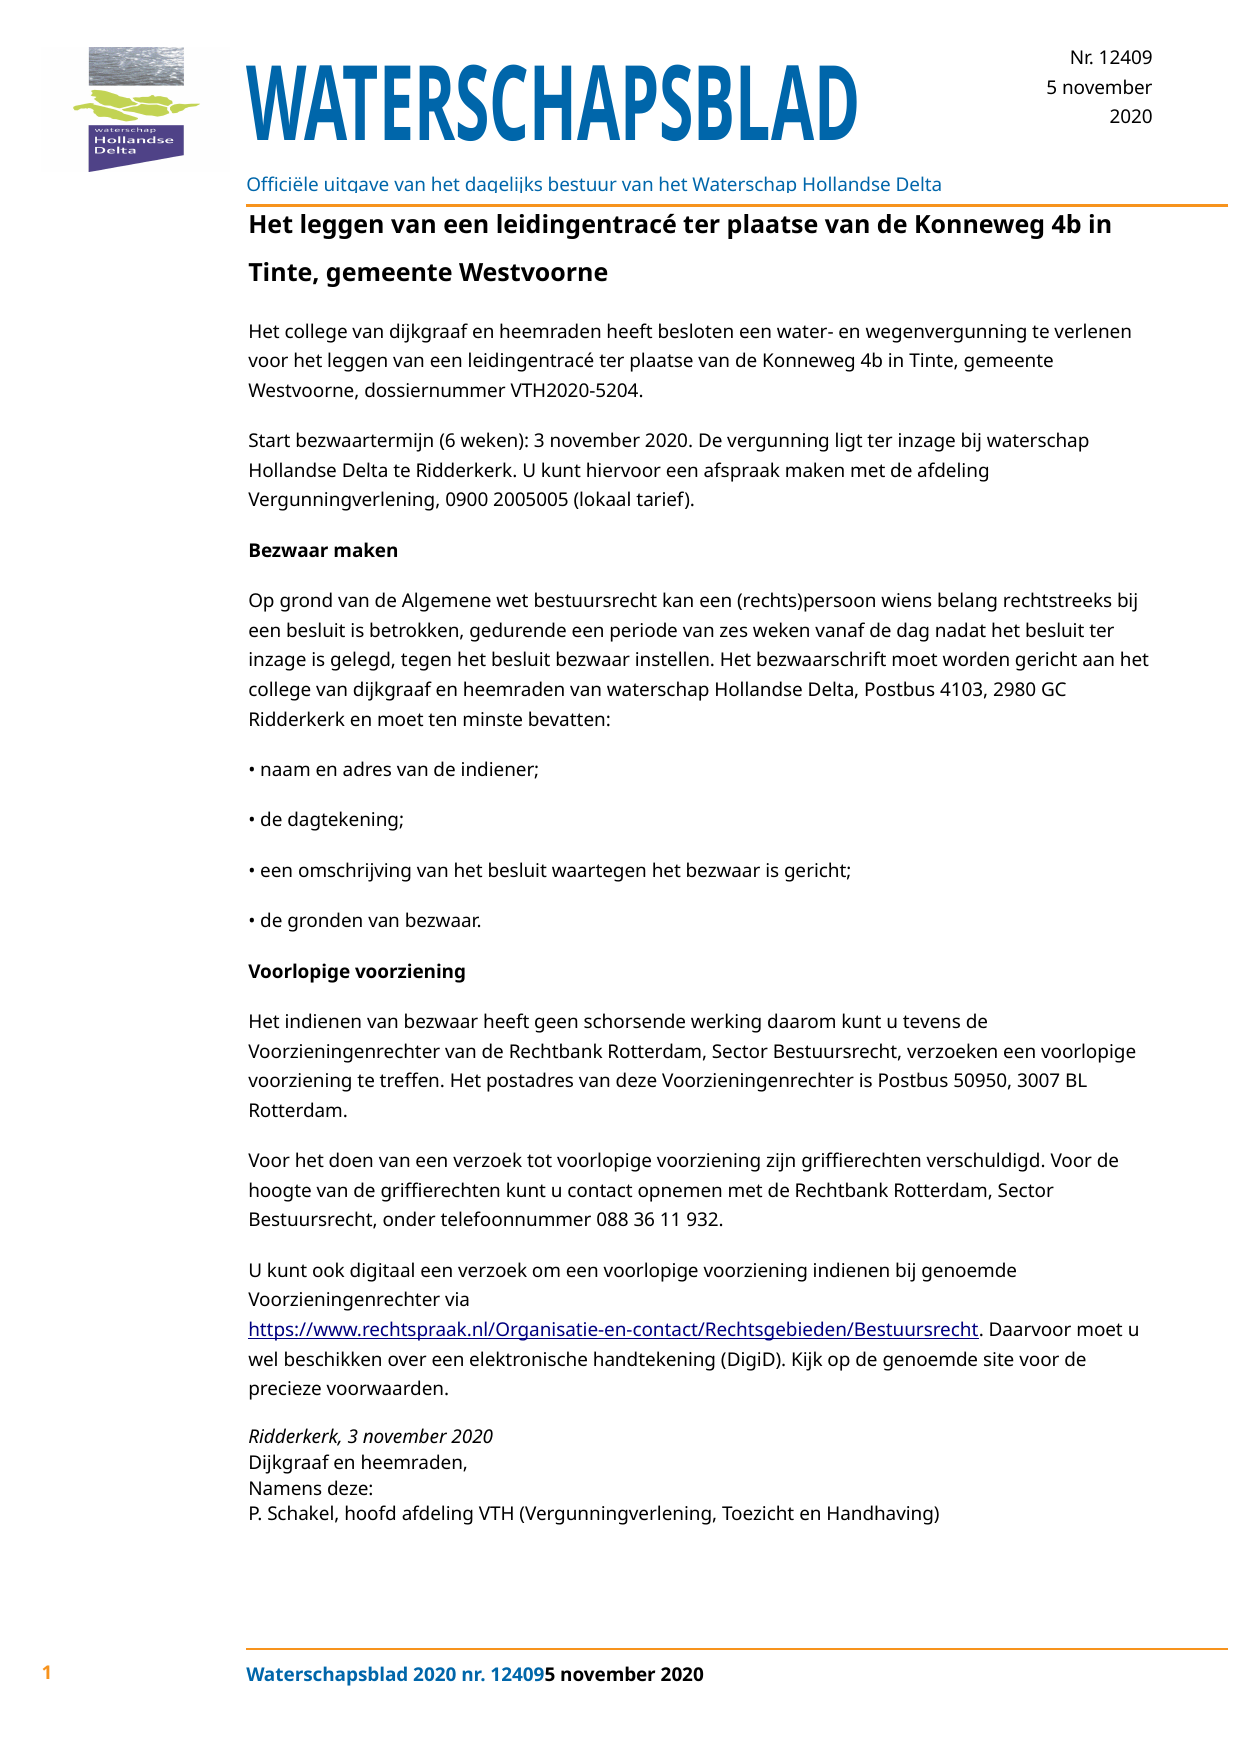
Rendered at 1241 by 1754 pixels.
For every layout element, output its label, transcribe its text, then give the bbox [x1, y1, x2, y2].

text • de gronden van bezwaar. [248, 907, 1152, 933]
text Voor het doen van een verzoek tot voorlopige voorziening zijn griffierechten verschuldigd. Voor de hoogte van de griffierechten kunt u contact opnemen met de Rechtbank Rotterdam, Sector Bestuursrecht, onder telefoonnummer 088 36 11 932. [248, 1147, 1152, 1232]
text U kunt ook digitaal een verzoek om een voorlopige voorziening indienen bij genoemde Voorzieningenrechter via https://www.rechtspraak.nl/Organisatie-en-contact/Rechtsgebieden/Bestuursrecht. Daarvoor moet u wel beschikken over een elektronische handtekening (DigiD). Kijk op de genoemde site voor de precieze voorwaarden. [248, 1257, 1152, 1401]
text • naam en adres van de indiener; [248, 756, 1152, 782]
text Voorlopige voorziening [248, 958, 1152, 984]
text Dijkgraaf en heemraden, [248, 1449, 1152, 1475]
text Namens deze: [248, 1475, 1152, 1500]
text Ridderkerk, 3 november 2020 [248, 1423, 1152, 1449]
text Bezwaar maken [248, 537, 1152, 563]
text • een omschrijving van het besluit waartegen het bezwaar is gericht; [248, 857, 1152, 883]
text • de dagtekening; [248, 807, 1152, 832]
text Het leggen van een leidingentracé ter plaatse van de Konneweg 4b in Tinte, gemeente Westvoorne [248, 207, 1152, 288]
text Start bezwaartermijn (6 weken): 3 november 2020. De vergunning ligt ter inzage bij waterschap Hollandse Delta te Ridderkerk. U kunt hiervoor een afspraak maken met de afdeling Vergunningverlening, 0900 2005005 (lokaal tarief). [248, 427, 1152, 512]
text P. Schakel, hoofd afdeling VTH (Vergunningverlening, Toezicht en Handhaving) [248, 1500, 1152, 1526]
text Het college van dijkgraaf en heemraden heeft besloten een water- en wegenvergunning te verlenen voor het leggen van een leidingentracé ter plaatse van de Konneweg 4b in Tinte, gemeente Westvoorne, dossiernummer VTH2020-5204. [248, 318, 1152, 403]
text Het indienen van bezwaar heeft geen schorsende werking daarom kunt u tevens de Voorzieningenrechter van de Rechtbank Rotterdam, Sector Bestuursrecht, verzoeken een voorlopige voorziening te treffen. Het postadres van deze Voorzieningenrechter is Postbus 50950, 3007 BL Rotterdam. [248, 1008, 1152, 1123]
text Op grond van de Algemene wet bestuursrecht kan een (rechts)persoon wiens belang rechtstreeks bij een besluit is betrokken, gedurende een periode van zes weken vanaf de dag nadat het besluit ter inzage is gelegd, tegen het besluit bezwaar instellen. Het bezwaarschrift moet worden gericht aan het college van dijkgraaf en heemraden van waterschap Hollandse Delta, Postbus 4103, 2980 GC Ridderkerk en moet ten minste bevatten: [248, 587, 1152, 732]
picture [41, 47, 231, 172]
